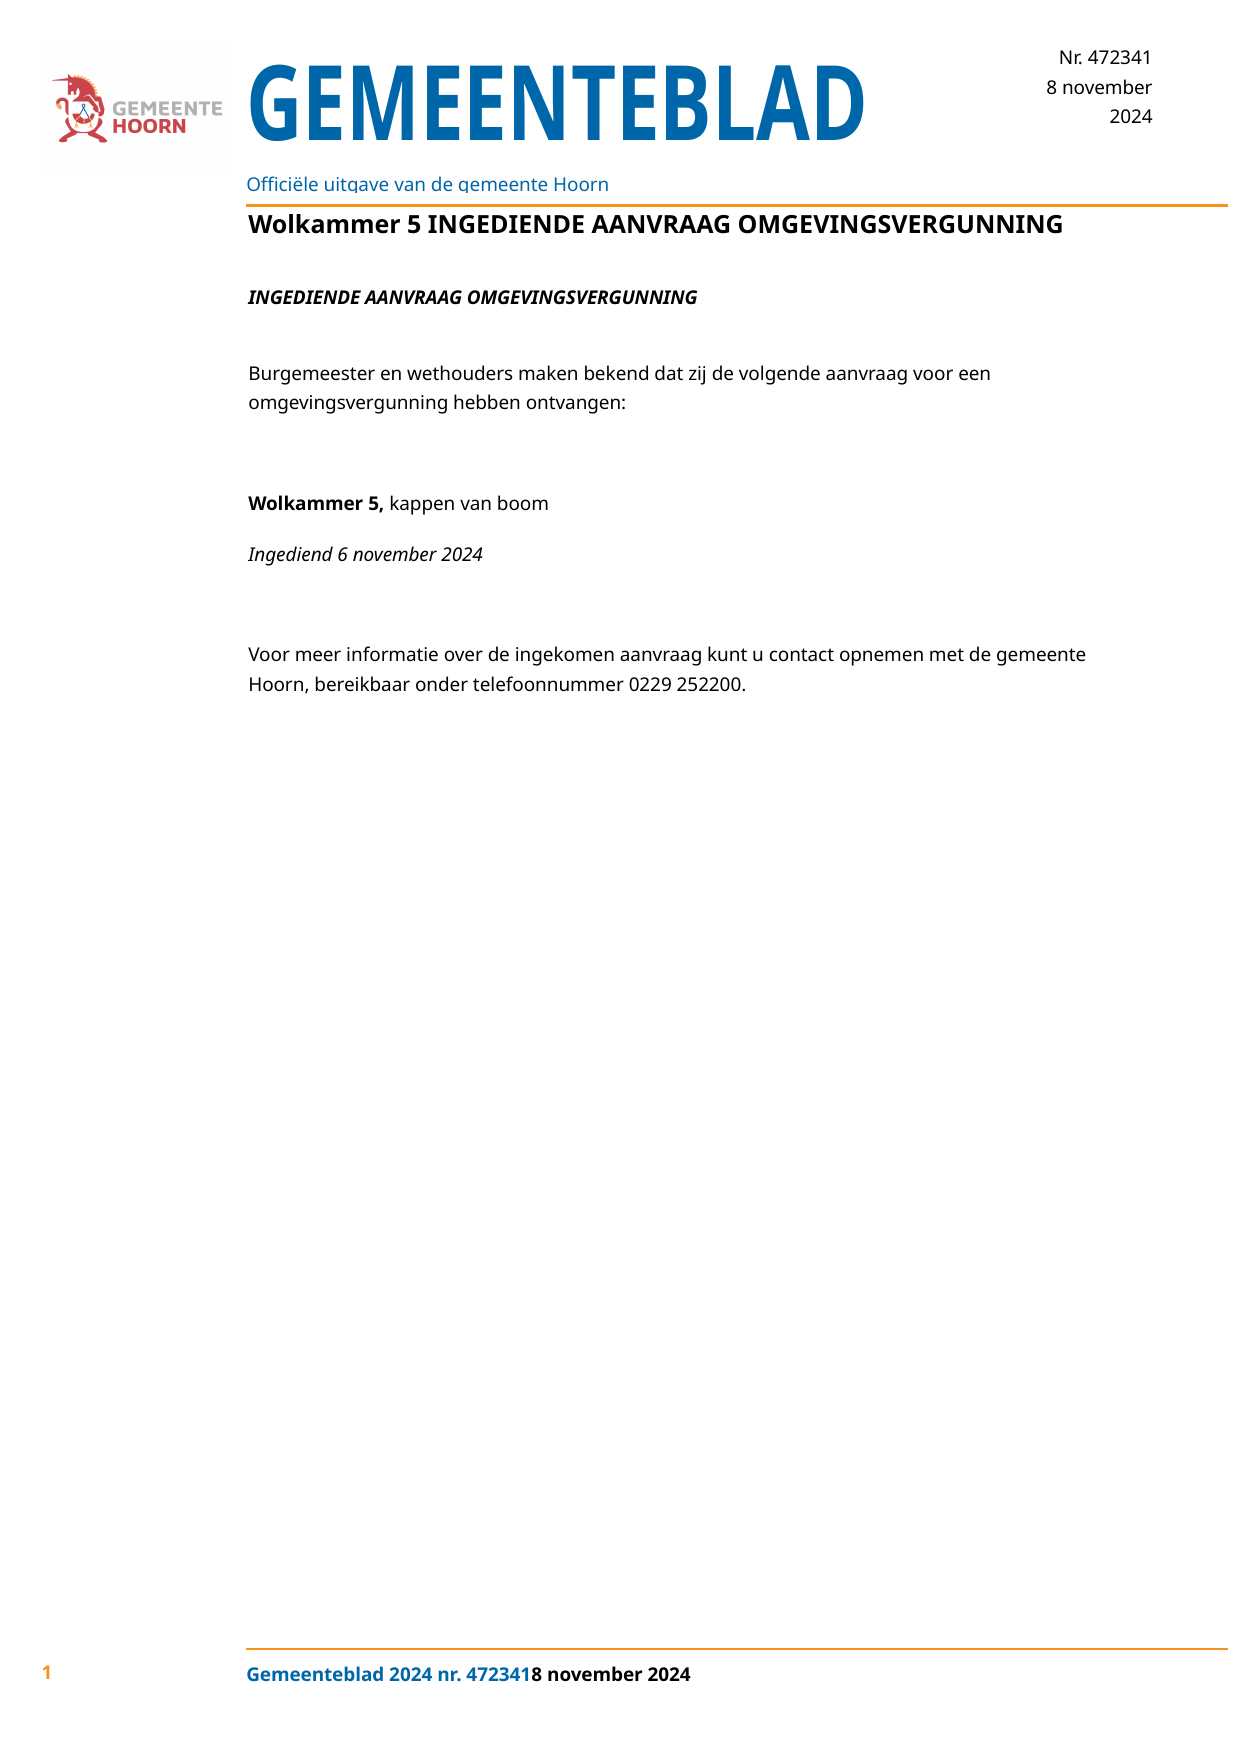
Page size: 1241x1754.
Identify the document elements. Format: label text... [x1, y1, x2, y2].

text Wolkammer 5 INGEDIENDE AANVRAAG OMGEVINGSVERGUNNING [248, 207, 1152, 241]
text INGEDIENDE AANVRAAG OMGEVINGSVERGUNNING [248, 284, 1152, 309]
text Ingediend 6 november 2024 [248, 541, 1152, 567]
text Wolkammer 5, kappen van boom [248, 490, 1152, 516]
text Voor meer informatie over de ingekomen aanvraag kunt u contact opnemen met de gemeente Hoorn, bereikbaar onder telefoonnummer 0229 252200. [248, 642, 1152, 697]
text Burgemeester en wethouders maken bekend dat zij de volgende aanvraag voor een omgevingsvergunning hebben ontvangen: [248, 360, 1152, 415]
picture [41, 47, 231, 172]
